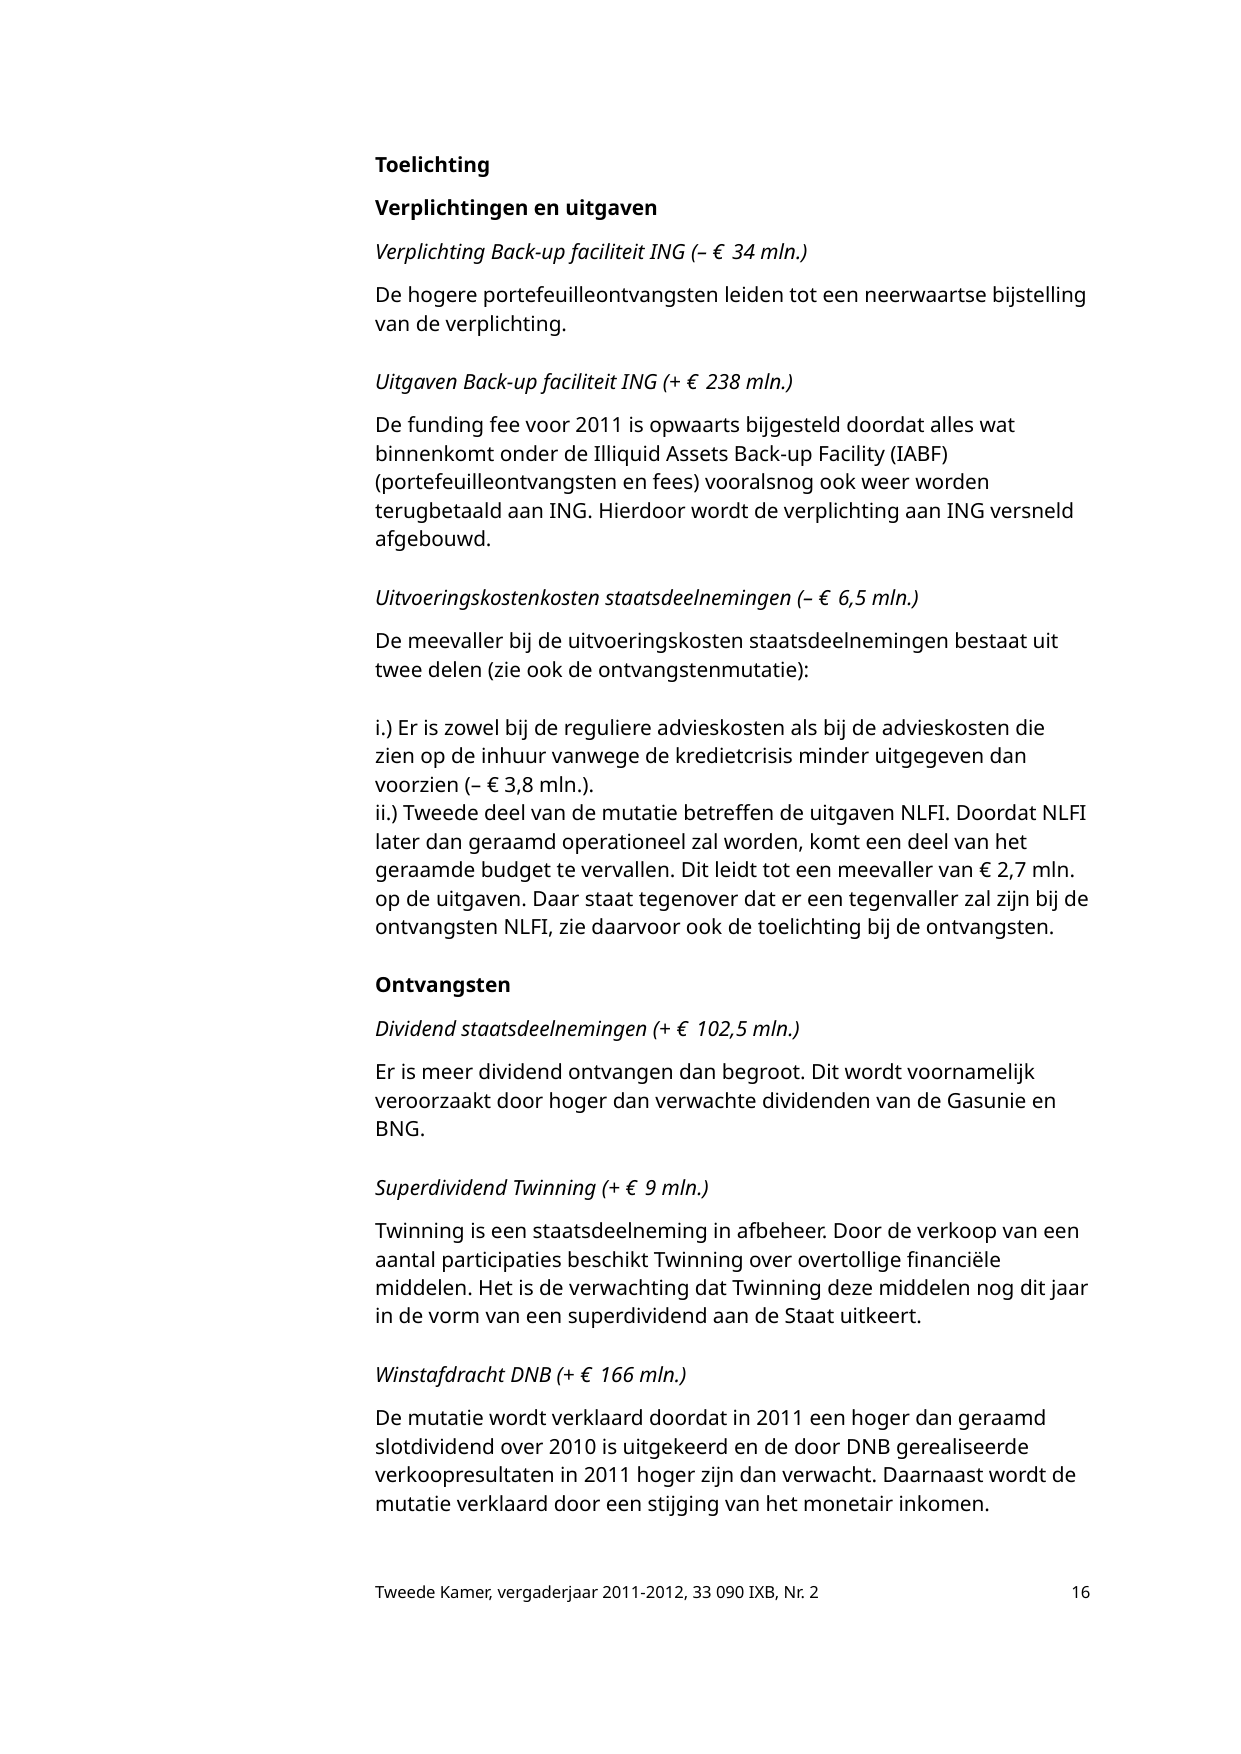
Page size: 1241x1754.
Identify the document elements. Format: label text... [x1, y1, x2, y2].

text Verplichtingen en uitgaven [375, 193, 1090, 222]
text Twinning is een staatsdeelneming in afbeheer. Door de verkoop van een aantal participaties beschikt Twinning over overtollige financiële middelen. Het is de verwachting dat Twinning deze middelen nog dit jaar in de vorm van een superdividend aan de Staat uitkeert. [375, 1216, 1090, 1330]
text De funding fee voor 2011 is opwaarts bijgesteld doordat alles wat binnenkomt onder de Illiquid Assets Back-up Facility (IABF) (portefeuilleontvangsten en fees) vooralsnog ook weer worden terugbetaald aan ING. Hierdoor wordt de verplichting aan ING versneld afgebouwd. [375, 411, 1090, 553]
text Dividend staatsdeelnemingen (+ € 102,5 mln.) [375, 1014, 1090, 1042]
text Winstafdracht DNB (+ € 166 mln.) [375, 1360, 1090, 1388]
text Er is meer dividend ontvangen dan begroot. Dit wordt voornamelijk veroorzaakt door hoger dan verwachte dividenden van de Gasunie en BNG. [375, 1057, 1090, 1143]
text Superdividend Twinning (+ € 9 mln.) [375, 1173, 1090, 1201]
text Uitvoeringskostenkosten staatsdeelnemingen (– € 6,5 mln.) [375, 583, 1090, 611]
text Verplichting Back-up faciliteit ING (– € 34 mln.) [375, 237, 1090, 265]
text De meevaller bij de uitvoeringskosten staatsdeelnemingen bestaat uit twee delen (zie ook de ontvangstenmutatie): [375, 626, 1090, 683]
text Toelichting [375, 150, 1090, 178]
text De hogere portefeuilleontvangsten leiden tot een neerwaartse bijstelling van de verplichting. [375, 280, 1090, 337]
text i.) Er is zowel bij de reguliere advieskosten als bij de advieskosten die zien op de inhuur vanwege de kredietcrisis minder uitgegeven dan voorzien (– € 3,8 mln.). [375, 713, 1090, 798]
text Ontvangsten [375, 971, 1090, 999]
text Uitgaven Back-up faciliteit ING (+ € 238 mln.) [375, 367, 1090, 396]
text De mutatie wordt verklaard doordat in 2011 een hoger dan geraamd slotdividend over 2010 is uitgekeerd en de door DNB gerealiseerde verkoopresultaten in 2011 hoger zijn dan verwacht. Daarnaast wordt de mutatie verklaard door een stijging van het monetair inkomen. [375, 1403, 1090, 1517]
text ii.) Tweede deel van de mutatie betreffen de uitgaven NLFI. Doordat NLFI later dan geraamd operationeel zal worden, komt een deel van het geraamde budget te vervallen. Dit leidt tot een meevaller van € 2,7 mln. op de uitgaven. Daar staat tegenover dat er een tegenvaller zal zijn bij de ontvangsten NLFI, zie daarvoor ook de toelichting bij de ontvangsten. [375, 798, 1090, 941]
